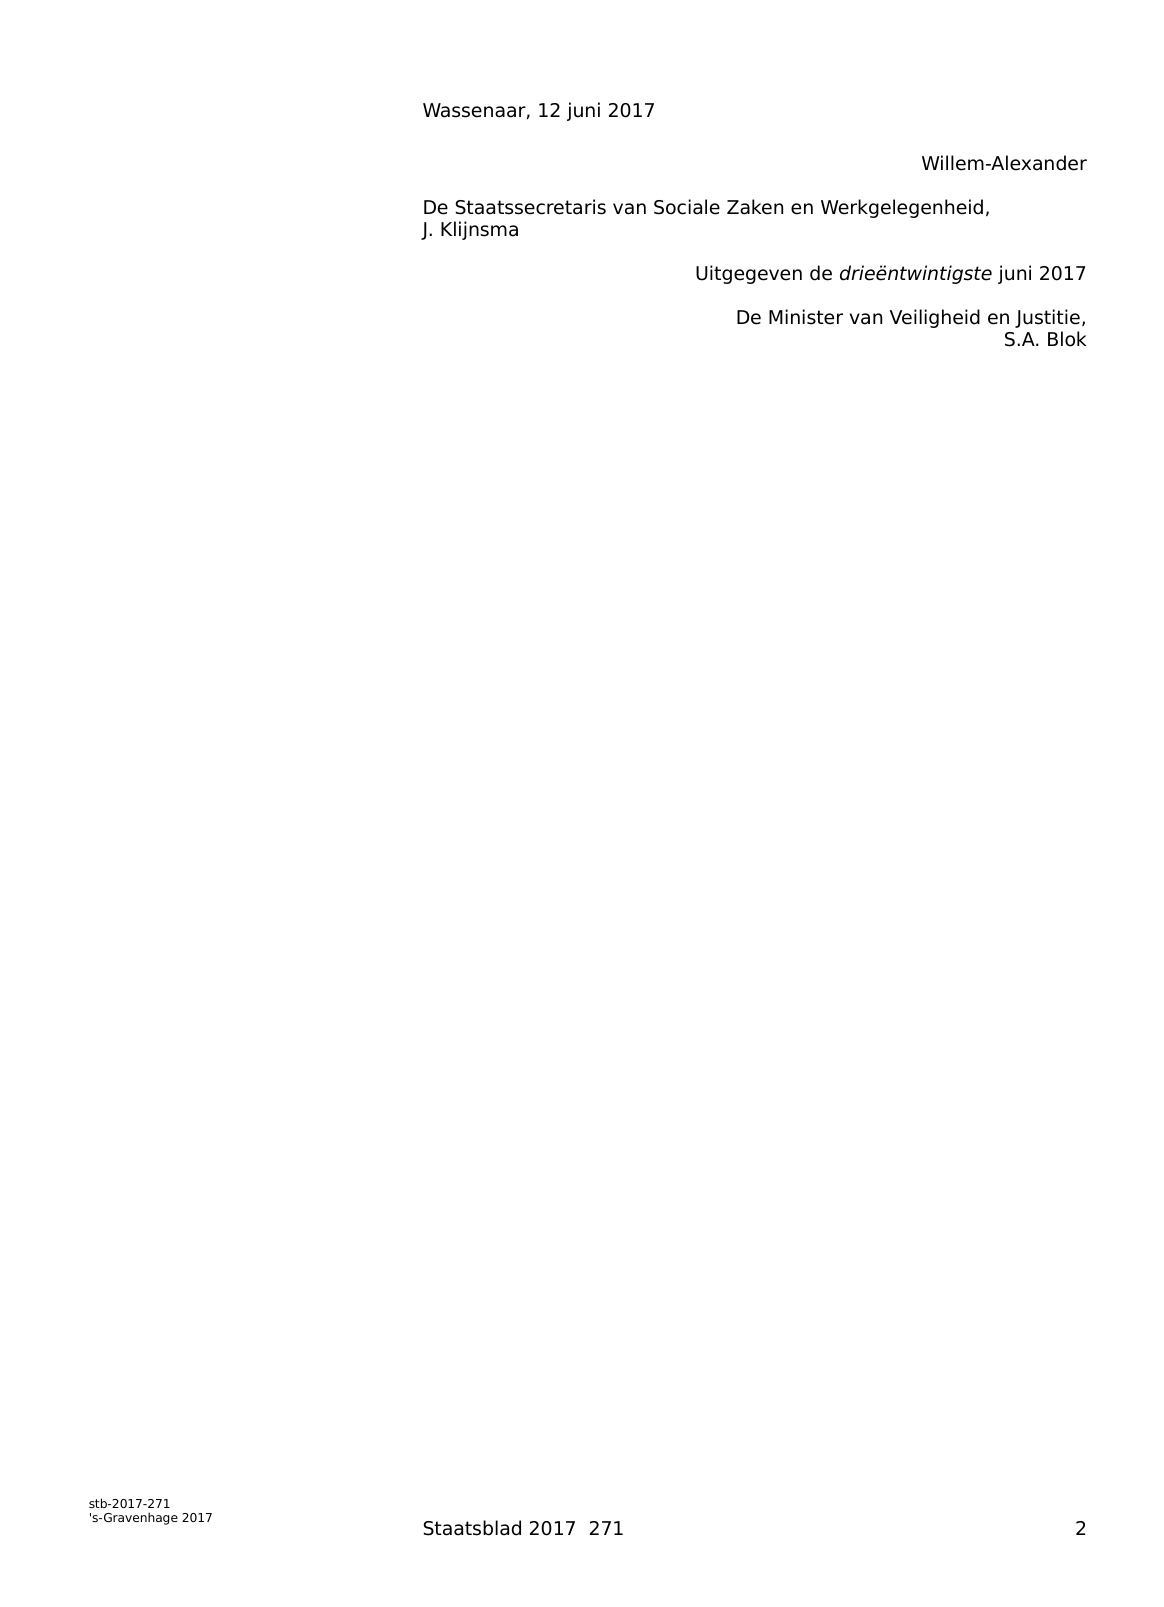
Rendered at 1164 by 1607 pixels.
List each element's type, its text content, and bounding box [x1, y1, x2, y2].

text De Staatssecretaris van Sociale Zaken en Werkgelegenheid, J. Klijnsma [422, 197, 1087, 241]
text stb-2017-271 [88, 1497, 323, 1511]
text Uitgegeven de drieëntwintigste juni 2017 [422, 263, 1087, 285]
text De Minister van Veiligheid en Justitie, S.A. Blok [422, 307, 1087, 351]
text Willem-Alexander [422, 152, 1087, 174]
text 's-Gravenhage 2017 [88, 1511, 323, 1525]
text Wassenaar, 12 juni 2017 [422, 100, 1087, 122]
